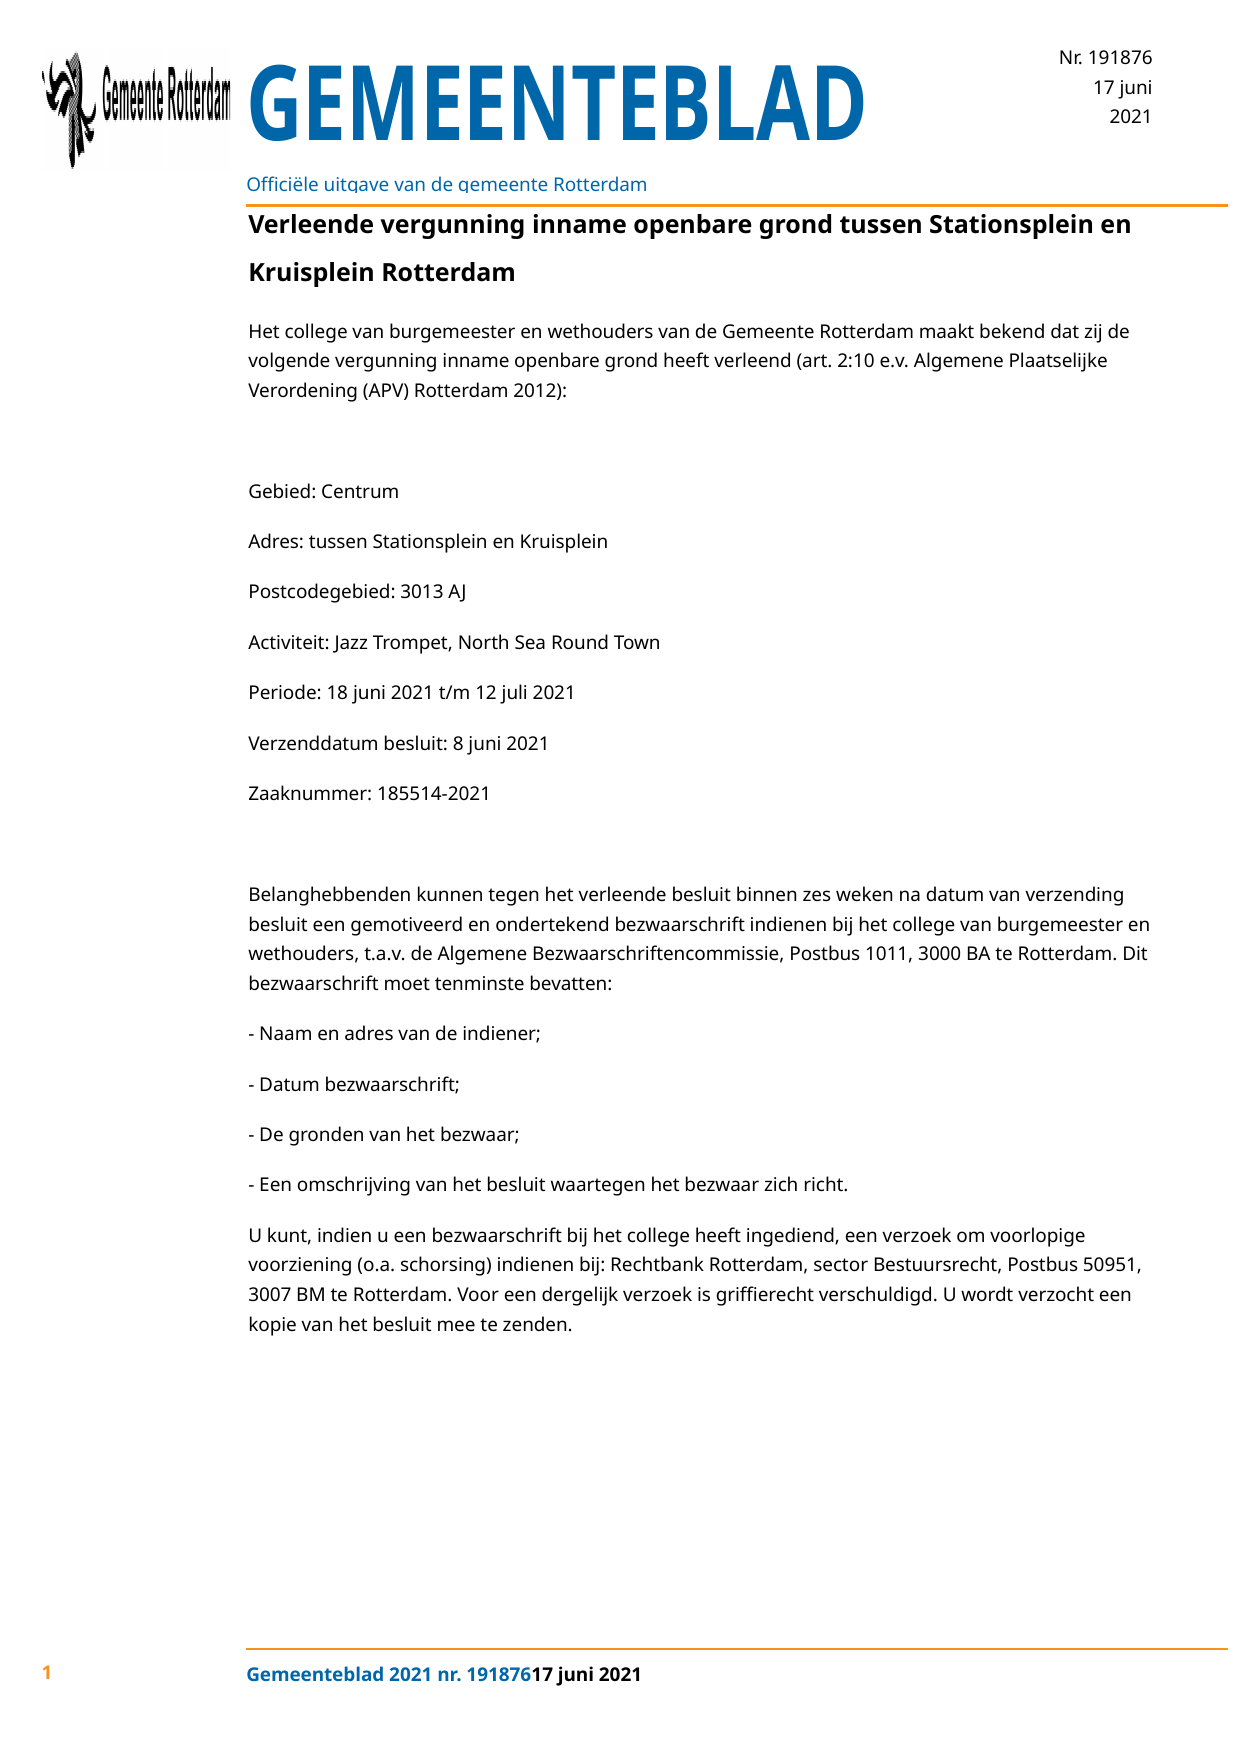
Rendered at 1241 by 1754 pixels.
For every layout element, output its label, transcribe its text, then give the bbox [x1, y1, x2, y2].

text Verzenddatum besluit: 8 juni 2021 [248, 730, 1152, 756]
text U kunt, indien u een bezwaarschrift bij het college heeft ingediend, een verzoek om voorlopige voorziening (o.a. schorsing) indienen bij: Rechtbank Rotterdam, sector Bestuursrecht, Postbus 50951, 3007 BM te Rotterdam. Voor een dergelijk verzoek is griffierecht verschuldigd. U wordt verzocht een kopie van het besluit mee te zenden. [248, 1222, 1152, 1337]
text Postcodegebied: 3013 AJ [248, 579, 1152, 604]
text Verleende vergunning inname openbare grond tussen Stationsplein en Kruisplein Rotterdam [248, 207, 1152, 288]
text Zaaknummer: 185514-2021 [248, 780, 1152, 806]
text - Naam en adres van de indiener; [248, 1020, 1152, 1046]
text Periode: 18 juni 2021 t/m 12 juli 2021 [248, 679, 1152, 705]
text - Een omschrijving van het besluit waartegen het bezwaar zich richt. [248, 1172, 1152, 1197]
text - Datum bezwaarschrift; [248, 1071, 1152, 1097]
text - De gronden van het bezwaar; [248, 1121, 1152, 1147]
picture [41, 47, 231, 172]
text Belanghebbenden kunnen tegen het verleende besluit binnen zes weken na datum van verzending besluit een gemotiveerd en ondertekend bezwaarschrift indienen bij het college van burgemeester en wethouders, t.a.v. de Algemene Bezwaarschriftencommissie, Postbus 1011, 3000 BA te Rotterdam. Dit bezwaarschrift moet tenminste bevatten: [248, 881, 1152, 996]
text Het college van burgemeester en wethouders van de Gemeente Rotterdam maakt bekend dat zij de volgende vergunning inname openbare grond heeft verleend (art. 2:10 e.v. Algemene Plaatselijke Verordening (APV) Rotterdam 2012): [248, 318, 1152, 403]
text Activiteit: Jazz Trompet, North Sea Round Town [248, 629, 1152, 655]
text Adres: tussen Stationsplein en Kruisplein [248, 528, 1152, 554]
text Gebied: Centrum [248, 478, 1152, 504]
